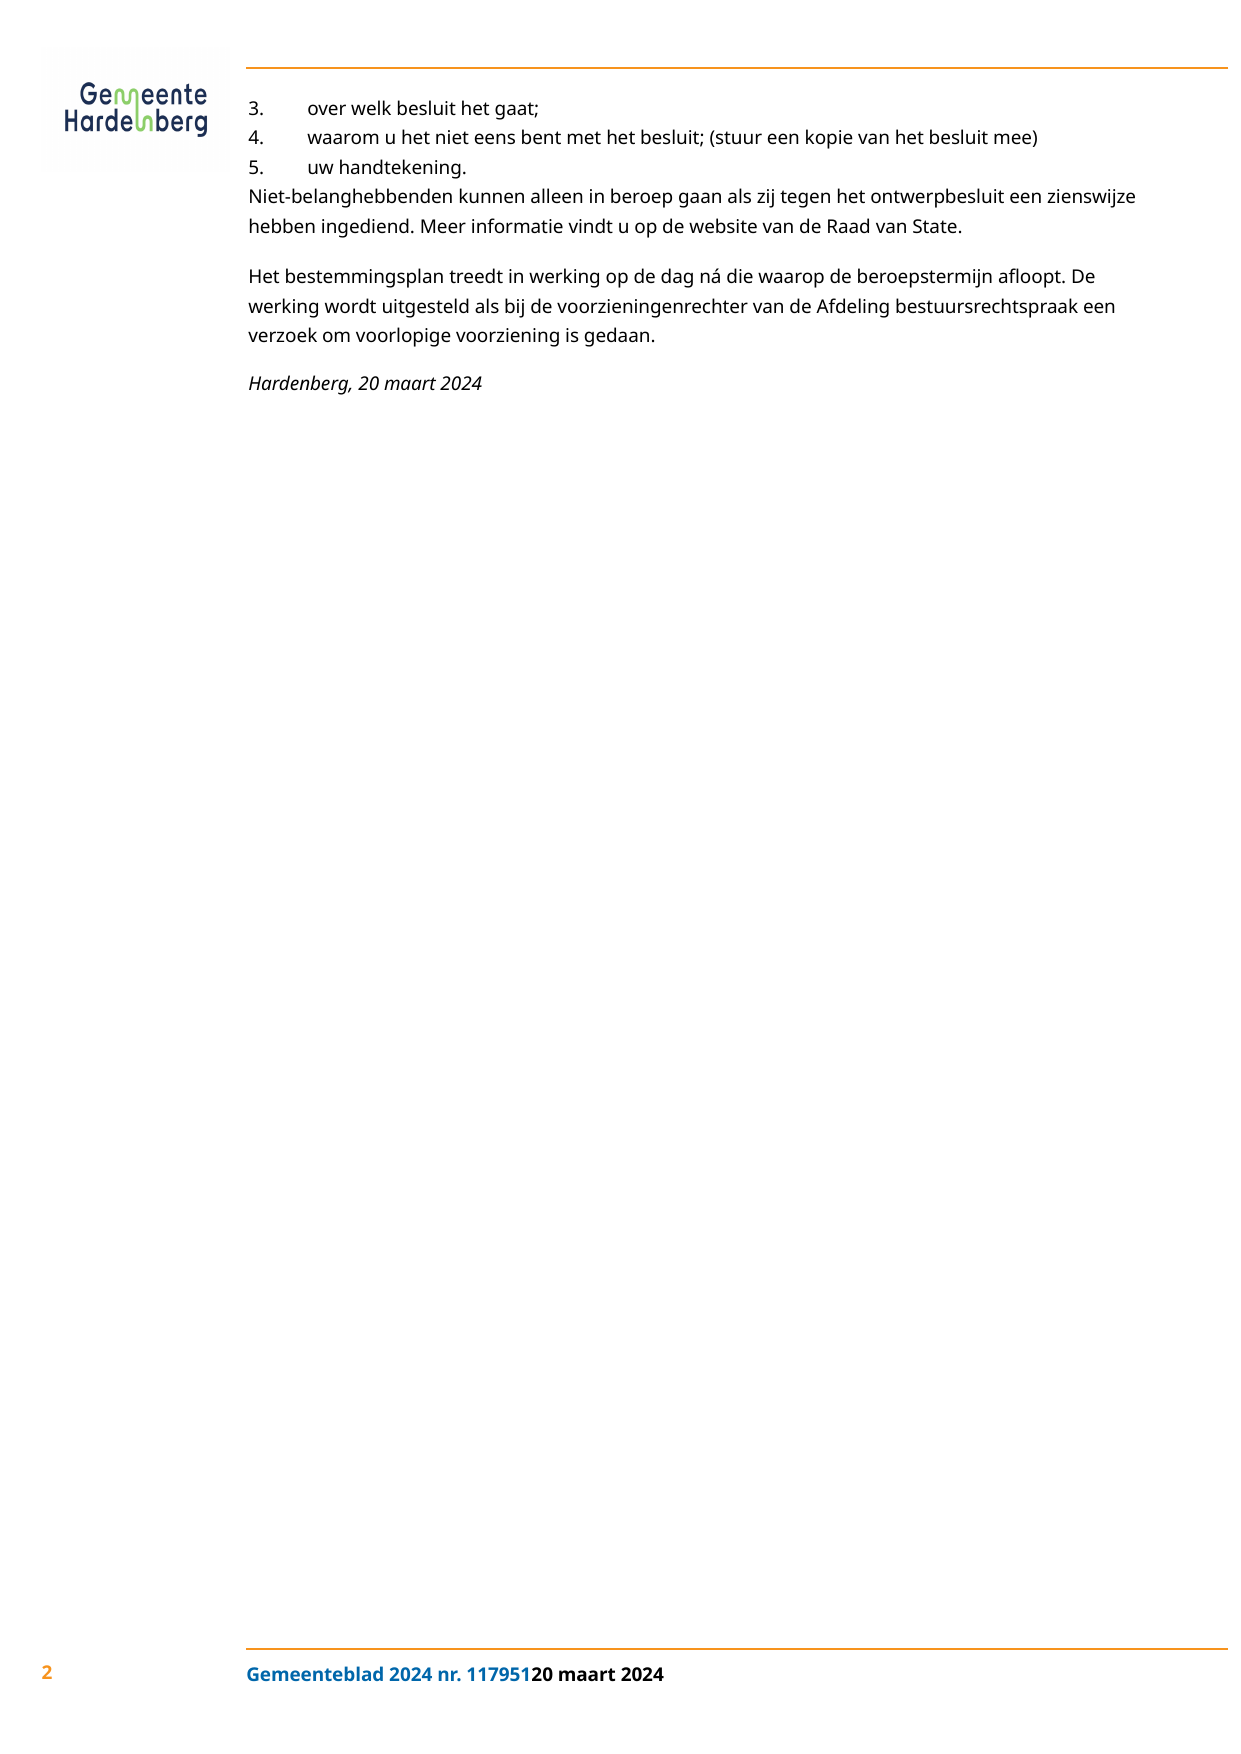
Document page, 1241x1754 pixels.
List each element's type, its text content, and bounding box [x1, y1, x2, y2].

list over welk besluit het gaat; [248, 95, 1152, 121]
list waarom u het niet eens bent met het besluit; (stuur een kopie van het besluit mee) [248, 124, 1152, 150]
text Het bestemmingsplan treedt in werking op de dag ná die waarop de beroepstermijn afloopt. De werking wordt uitgesteld als bij de voorzieningenrechter van de Afdeling bestuursrechtspraak een verzoek om voorlopige voorziening is gedaan. [248, 263, 1152, 348]
text Hardenberg, 20 maart 2024 [248, 371, 1152, 396]
picture [41, 47, 231, 172]
text Niet-belanghebbenden kunnen alleen in beroep gaan als zij tegen het ontwerpbesluit een zienswijze hebben ingediend. Meer informatie vindt u op de website van de Raad van State. [248, 183, 1152, 239]
list uw handtekening. [248, 154, 1152, 180]
